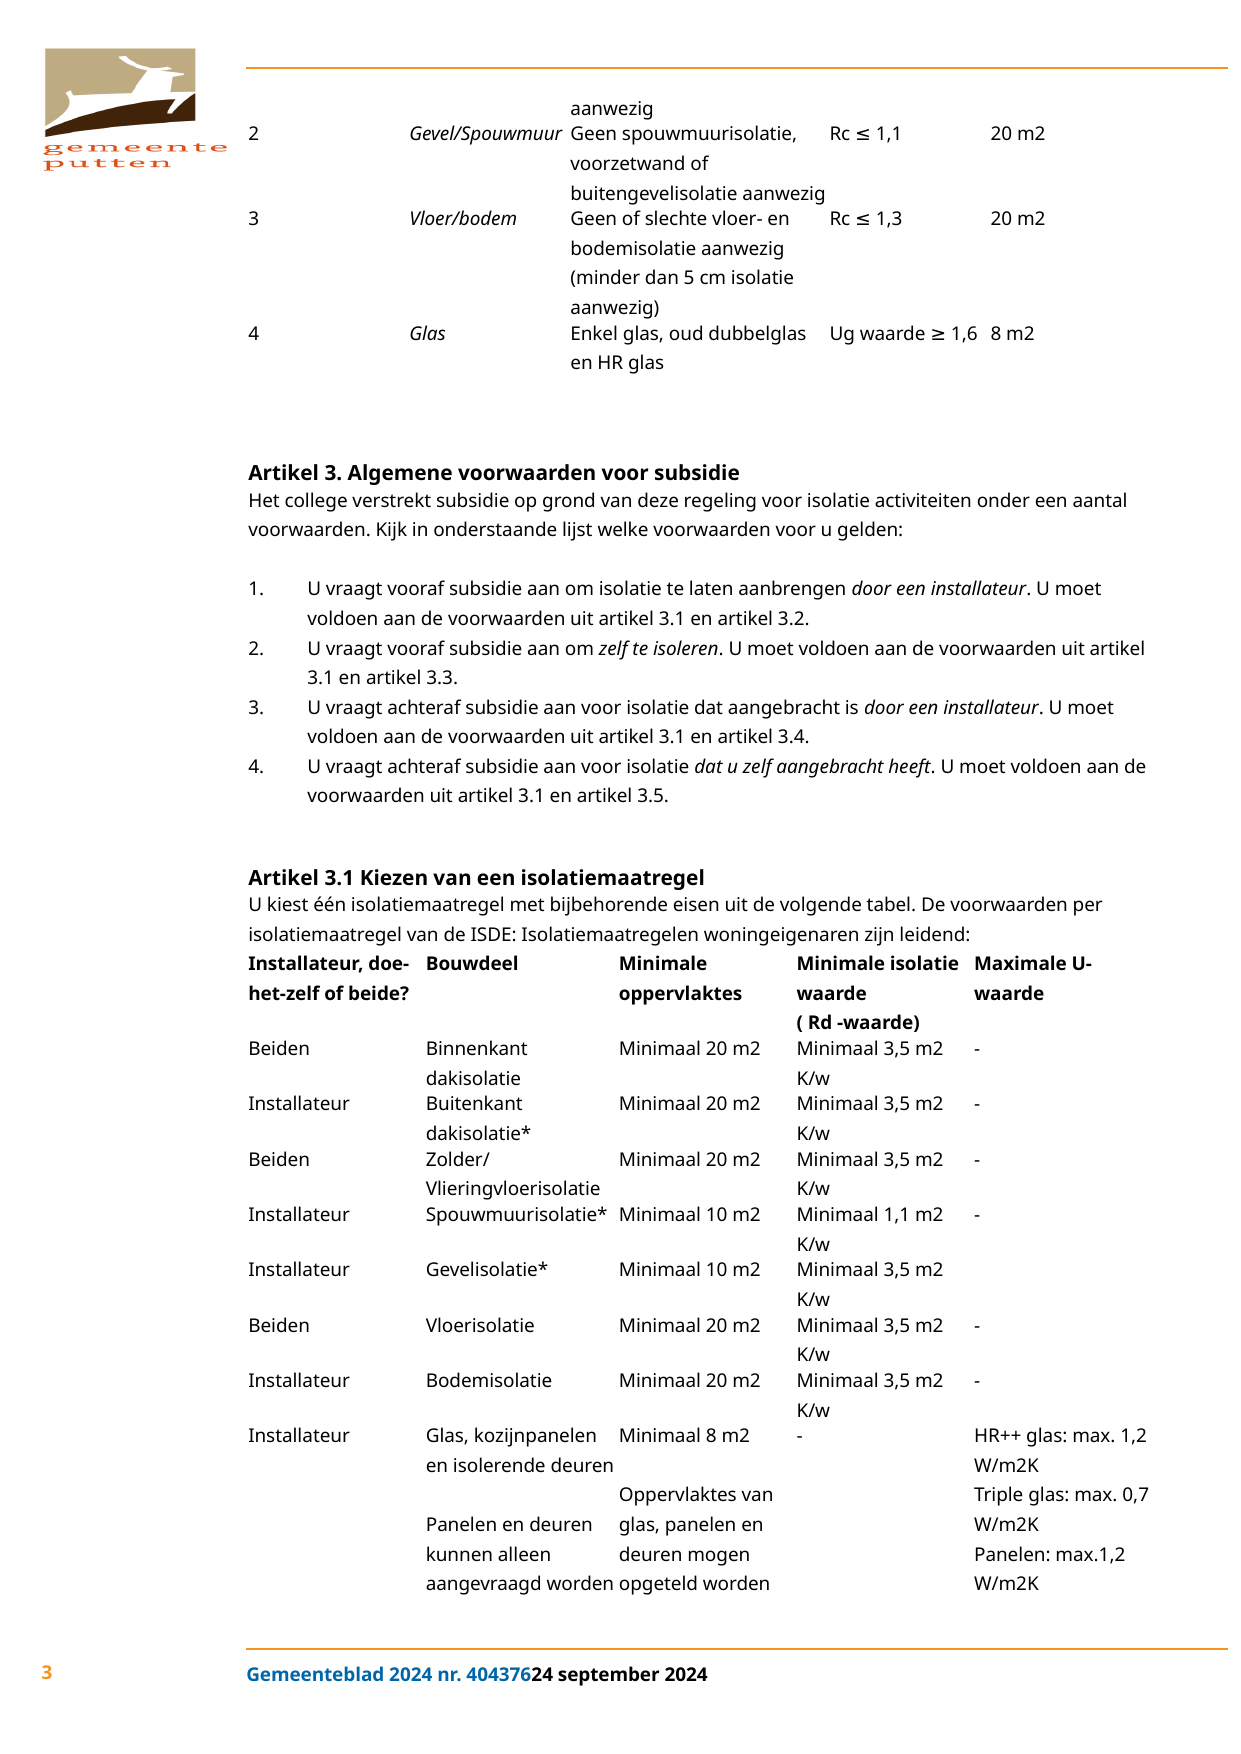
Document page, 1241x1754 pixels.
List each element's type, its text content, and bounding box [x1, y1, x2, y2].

table_cell Minimaal 10 m2 [619, 1257, 796, 1312]
table_cell - [974, 1312, 1152, 1367]
text U kiest één isolatiemaatregel met bijbehorende eisen uit de volgende tabel. De voorwaarden per isolatiemaatregel van de ISDE: Isolatiemaatregelen woningeigenaren zijn leidend: [248, 891, 1152, 946]
table_cell Bodemisolatie [426, 1367, 619, 1422]
table_cell Installateur [248, 1091, 426, 1146]
table_cell Rc ≤ 1,3 [829, 205, 990, 320]
table_cell Minimaal 20 m2 [619, 1091, 796, 1146]
table_cell [990, 95, 1152, 121]
table_cell Minimaal 20 m2 [619, 1146, 796, 1201]
list U vraagt vooraf subsidie aan om zelf te isoleren. U moet voldoen aan de voorwaarden uit artikel 3.1 en artikel 3.3. [248, 635, 1152, 690]
table_cell Minimaal 20 m2 [619, 1367, 796, 1422]
table_cell Geen spouwmuurisolatie, voorzetwand of buitengevelisolatie aanwezig [570, 121, 829, 205]
table_cell - [974, 1201, 1152, 1257]
table_cell Installateur [248, 1367, 426, 1422]
table_header Installateur, doe-het-zelf of beide? [248, 950, 426, 1035]
table_cell Gevelisolatie* [426, 1257, 619, 1312]
table_cell aanwezig [570, 95, 829, 121]
table_cell Installateur [248, 1201, 426, 1257]
table_cell Minimaal 3,5 m2 K/w [796, 1091, 974, 1146]
table_cell Geen of slechte vloer- en bodemisolatie aanwezig (minder dan 5 cm isolatie aanwezig) [570, 205, 829, 320]
picture [41, 47, 231, 172]
table_cell Minimaal 3,5 m2 K/w [796, 1312, 974, 1367]
table_cell Rc ≤ 1,1 [829, 121, 990, 205]
table_cell - [974, 1146, 1152, 1201]
text Artikel 3. Algemene voorwaarden voor subsidie [248, 458, 1152, 487]
table_cell - [796, 1423, 974, 1596]
list U vraagt achteraf subsidie aan voor isolatie dat aangebracht is door een installateur. U moet voldoen aan de voorwaarden uit artikel 3.1 en artikel 3.4. [248, 694, 1152, 749]
table_cell 4 [248, 320, 409, 375]
table_cell Glas, kozijnpanelen en isolerende deuren Panelen en deuren kunnen alleen aangevraagd worden [426, 1423, 619, 1596]
table_cell [248, 95, 409, 121]
table_cell Vloerisolatie [426, 1312, 619, 1367]
table_header Bouwdeel [426, 950, 619, 1035]
table_cell Installateur [248, 1423, 426, 1596]
table_cell - [974, 1367, 1152, 1422]
text Artikel 3.1 Kiezen van een isolatiemaatregel [248, 863, 1152, 891]
table_cell Minimaal 20 m2 [619, 1312, 796, 1367]
table_cell Ug waarde ≥ 1,6 [829, 320, 990, 375]
table_cell Minimaal 8 m2 Oppervlaktes van glas, panelen en deuren mogen opgeteld worden [619, 1423, 796, 1596]
table_cell - [974, 1035, 1152, 1091]
table_cell Vloer/bodem [409, 205, 570, 320]
table_cell Enkel glas, oud dubbelglas en HR glas [570, 320, 829, 375]
table_cell - [974, 1091, 1152, 1146]
table_cell Installateur [248, 1257, 426, 1312]
table_cell Minimaal 20 m2 [619, 1035, 796, 1091]
table_cell Beiden [248, 1312, 426, 1367]
table_cell Gevel/Spouwmuur [409, 121, 570, 205]
table_cell Minimaal 10 m2 [619, 1201, 796, 1257]
list U vraagt achteraf subsidie aan voor isolatie dat u zelf aangebracht heeft. U moet voldoen aan de voorwaarden uit artikel 3.1 en artikel 3.5. [248, 753, 1152, 808]
text Het college verstrekt subsidie op grond van deze regeling voor isolatie activiteiten onder een aantal voorwaarden. Kijk in onderstaande lijst welke voorwaarden voor u gelden: [248, 487, 1152, 542]
table_cell Beiden [248, 1146, 426, 1201]
table_cell Minimaal 3,5 m2 K/w [796, 1367, 974, 1422]
list U vraagt vooraf subsidie aan om isolatie te laten aanbrengen door een installateur. U moet voldoen aan de voorwaarden uit artikel 3.1 en artikel 3.2. [248, 576, 1152, 631]
table_cell Glas [409, 320, 570, 375]
table_cell Beiden [248, 1035, 426, 1091]
table_cell [409, 95, 570, 121]
table_cell [974, 1257, 1152, 1312]
table_cell Minimaal 1,1 m2 K/w [796, 1201, 974, 1257]
table_header Maximale U-waarde [974, 950, 1152, 1035]
table_cell Minimaal 3,5 m2 K/w [796, 1257, 974, 1312]
table_cell 20 m2 [990, 205, 1152, 320]
table_cell Spouwmuurisolatie* [426, 1201, 619, 1257]
table_cell Zolder/Vlieringvloerisolatie [426, 1146, 619, 1201]
table_cell 8 m2 [990, 320, 1152, 375]
table_cell HR++ glas: max. 1,2 W/m2K Triple glas: max. 0,7 W/m2K Panelen: max.1,2 W/m2K [974, 1423, 1152, 1596]
table_cell 3 [248, 205, 409, 320]
table_cell 20 m2 [990, 121, 1152, 205]
table_cell 2 [248, 121, 409, 205]
table_cell Buitenkant dakisolatie* [426, 1091, 619, 1146]
table_cell Binnenkant dakisolatie [426, 1035, 619, 1091]
table_cell Minimaal 3,5 m2 K/w [796, 1146, 974, 1201]
table_cell [829, 95, 990, 121]
table_cell Minimaal 3,5 m2 K/w [796, 1035, 974, 1091]
table_header Minimale isolatie waarde ( Rd -waarde) [796, 950, 974, 1035]
table_header Minimale oppervlaktes [619, 950, 796, 1035]
